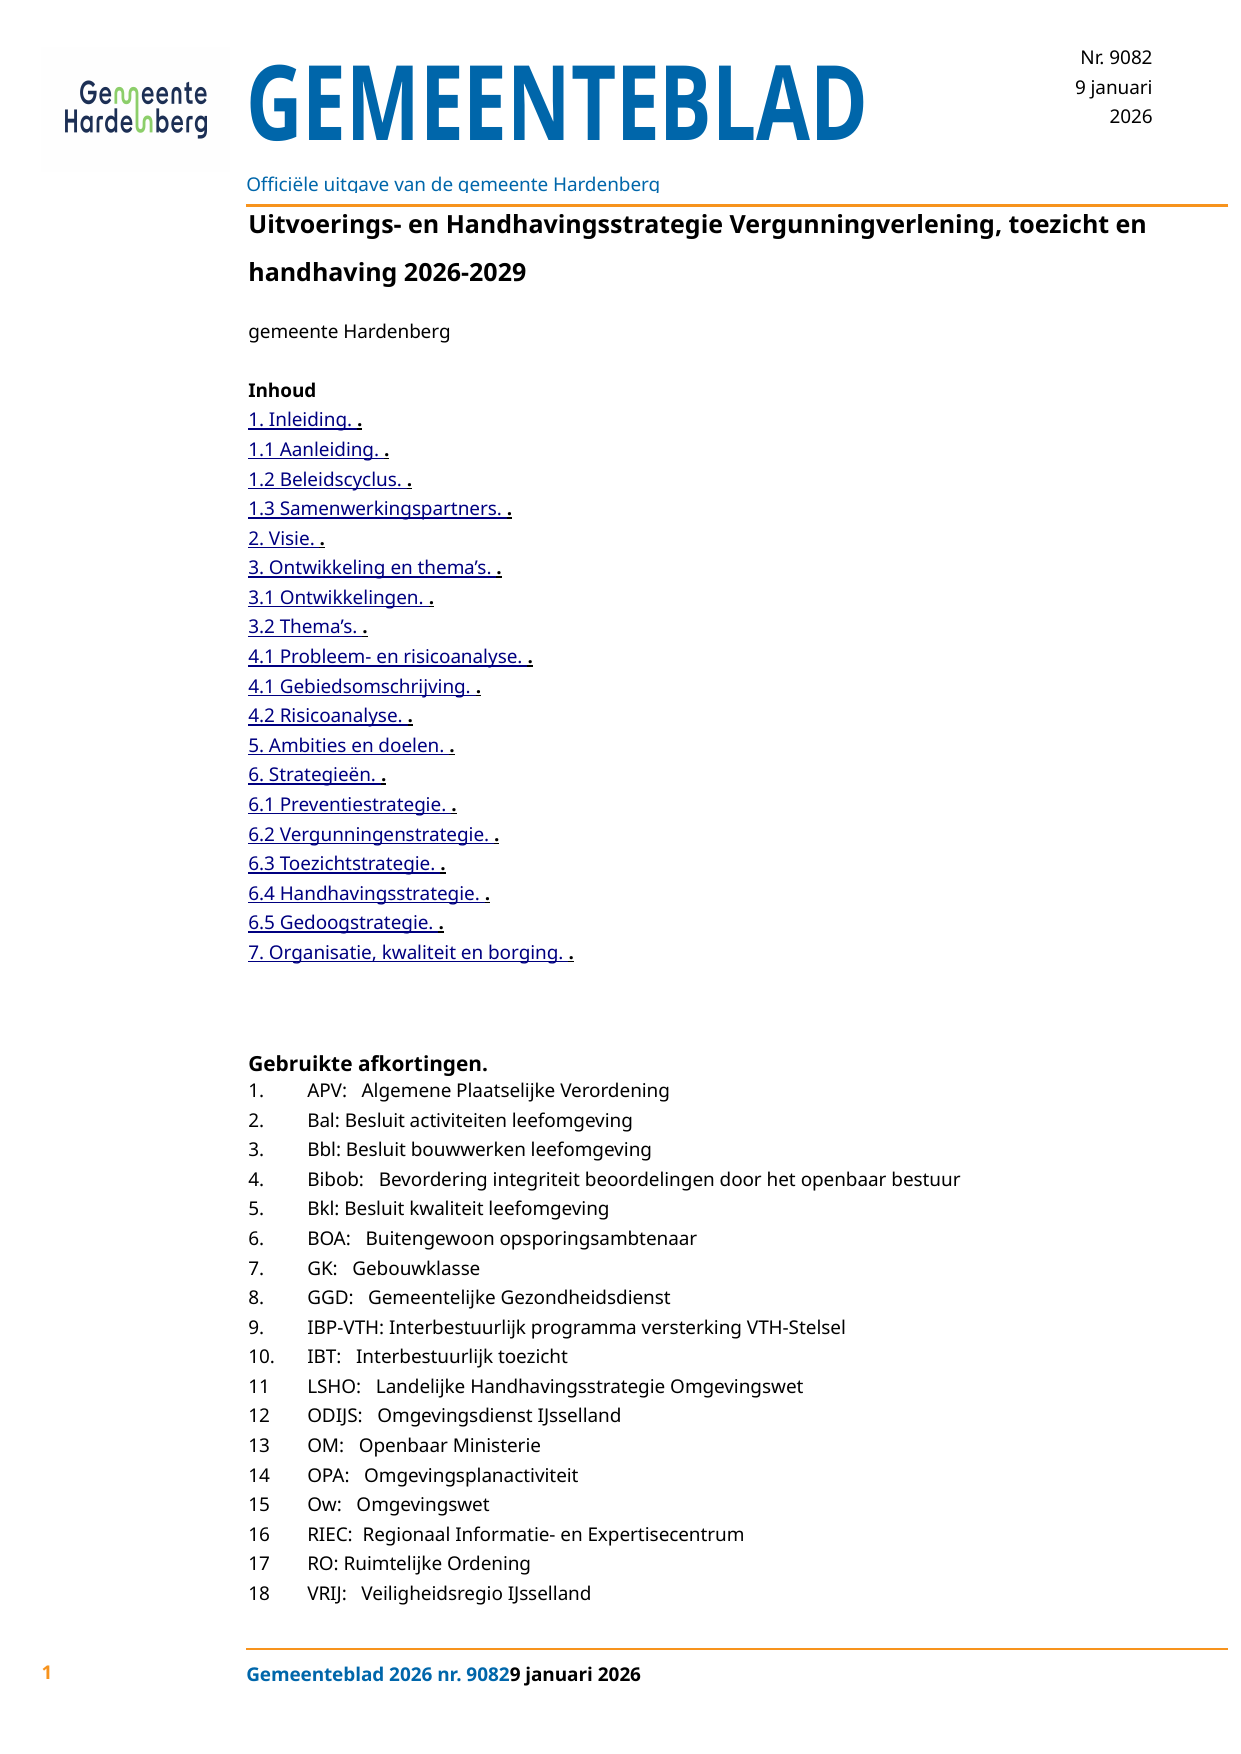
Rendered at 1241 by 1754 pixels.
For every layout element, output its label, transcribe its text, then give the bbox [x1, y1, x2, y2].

list BOA: Buitengewoon opsporingsambtenaar [248, 1225, 1152, 1251]
list RO: Ruimtelijke Ordening [248, 1551, 1152, 1576]
text 4.1 Probleem- en risicoanalyse. . [248, 643, 1152, 669]
list IBT: Interbestuurlijk toezicht [248, 1343, 1152, 1369]
list Bal: Besluit activiteiten leefomgeving [248, 1107, 1152, 1132]
text 3.2 Thema’s. . [248, 614, 1152, 639]
text 1.1 Aanleiding. . [248, 436, 1152, 462]
picture [41, 47, 231, 172]
text 6.5 Gedoogstrategie. . [248, 909, 1152, 935]
text 5. Ambities en doelen. . [248, 732, 1152, 758]
text 3. Ontwikkeling en thema’s. . [248, 554, 1152, 580]
list Ow: Omgevingswet [248, 1491, 1152, 1517]
text 4.2 Risicoanalyse. . [248, 702, 1152, 728]
text 1. Inleiding. . [248, 407, 1152, 432]
text 6.2 Vergunningenstrategie. . [248, 821, 1152, 847]
text gemeente Hardenberg [248, 318, 1152, 344]
text Inhoud [248, 377, 1152, 403]
text 1.2 Beleidscyclus. . [248, 466, 1152, 492]
text Gebruikte afkortingen. [248, 1049, 1152, 1077]
text 2. Visie. . [248, 525, 1152, 551]
text 6.3 Toezichtstrategie. . [248, 850, 1152, 876]
text 6.4 Handhavingsstrategie. . [248, 880, 1152, 906]
text 4.1 Gebiedsomschrijving. . [248, 673, 1152, 699]
list Bbl: Besluit bouwwerken leefomgeving [248, 1136, 1152, 1162]
list GGD: Gemeentelijke Gezondheidsdienst [248, 1284, 1152, 1310]
list Bkl: Besluit kwaliteit leefomgeving [248, 1196, 1152, 1221]
list IBP-VTH: Interbestuurlijk programma versterking VTH-Stelsel [248, 1314, 1152, 1339]
list OM: Openbaar Ministerie [248, 1432, 1152, 1458]
list VRIJ: Veiligheidsregio IJsselland [248, 1580, 1152, 1606]
text 6.1 Preventiestrategie. . [248, 791, 1152, 817]
list ODIJS: Omgevingsdienst IJsselland [248, 1403, 1152, 1428]
text 7. Organisatie, kwaliteit en borging. . [248, 939, 1152, 965]
list APV: Algemene Plaatselijke Verordening [248, 1077, 1152, 1103]
text 3.1 Ontwikkelingen. . [248, 584, 1152, 610]
text 1.3 Samenwerkingspartners. . [248, 495, 1152, 521]
list Bibob: Bevordering integriteit beoordelingen door het openbaar bestuur [248, 1166, 1152, 1192]
text Uitvoerings- en Handhavingsstrategie Vergunningverlening, toezicht en handhaving 2026-2029 [248, 207, 1152, 288]
list GK: Gebouwklasse [248, 1255, 1152, 1280]
list RIEC: Regionaal Informatie- en Expertisecentrum [248, 1521, 1152, 1547]
list OPA: Omgevingsplanactiviteit [248, 1462, 1152, 1487]
text 6. Strategieën. . [248, 762, 1152, 787]
list LSHO: Landelijke Handhavingsstrategie Omgevingswet [248, 1373, 1152, 1399]
